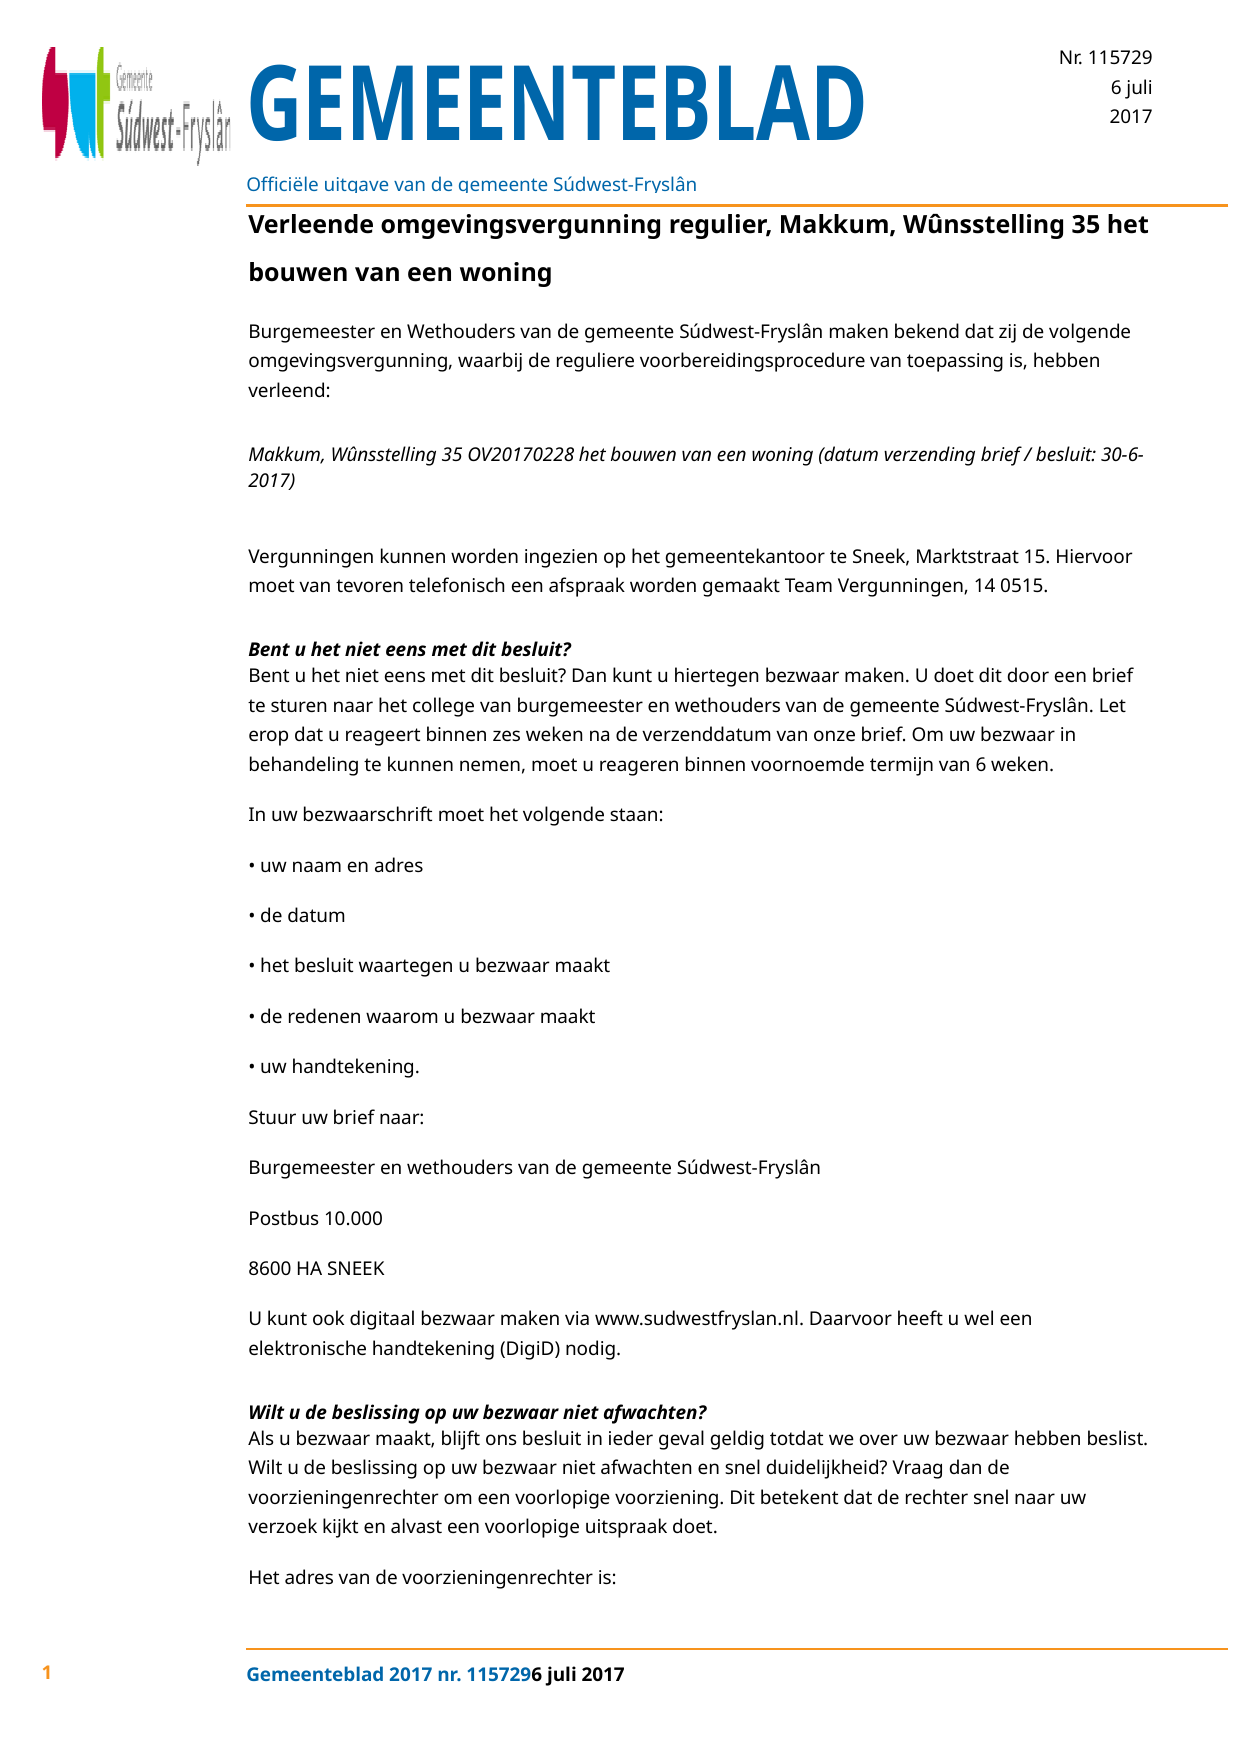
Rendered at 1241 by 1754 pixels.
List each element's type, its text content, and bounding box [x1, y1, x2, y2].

text 8600 HA SNEEK [248, 1255, 1152, 1281]
text Het adres van de voorzieningenrechter is: [248, 1564, 1152, 1590]
text Vergunningen kunnen worden ingezien op het gemeentekantoor te Sneek, Marktstraat 15. Hiervoor moet van tevoren telefonisch een afspraak worden gemaakt Team Vergunningen, 14 0515. [248, 543, 1152, 598]
text Bent u het niet eens met dit besluit? [248, 636, 1152, 662]
text Wilt u de beslissing op uw bezwaar niet afwachten? [248, 1399, 1152, 1425]
text In uw bezwaarschrift moet het volgende staan: [248, 801, 1152, 827]
text Verleende omgevingsvergunning regulier, Makkum, Wûnsstelling 35 het bouwen van een woning [248, 207, 1152, 288]
text Postbus 10.000 [248, 1205, 1152, 1230]
text • uw handtekening. [248, 1053, 1152, 1079]
text Bent u het niet eens met dit besluit? Dan kunt u hiertegen bezwaar maken. U doet dit door een brief te sturen naar het college van burgemeester en wethouders van de gemeente Súdwest-Fryslân. Let erop dat u reageert binnen zes weken na de verzenddatum van onze brief. Om uw bezwaar in behandeling te kunnen nemen, moet u reageren binnen voornoemde termijn van 6 weken. [248, 662, 1152, 777]
text Stuur uw brief naar: [248, 1104, 1152, 1129]
text Burgemeester en wethouders van de gemeente Súdwest-Fryslân [248, 1154, 1152, 1180]
text • het besluit waartegen u bezwaar maakt [248, 953, 1152, 978]
text Als u bezwaar maakt, blijft ons besluit in ieder geval geldig totdat we over uw bezwaar hebben beslist. Wilt u de beslissing op uw bezwaar niet afwachten en snel duidelijkheid? Vraag dan de voorzieningenrechter om een voorlopige voorziening. Dit betekent dat de rechter snel naar uw verzoek kijkt en alvast een voorlopige uitspraak doet. [248, 1425, 1152, 1539]
picture [41, 47, 231, 172]
text • uw naam en adres [248, 852, 1152, 877]
text Burgemeester en Wethouders van de gemeente Súdwest-Fryslân maken bekend dat zij de volgende omgevingsvergunning, waarbij de reguliere voorbereidingsprocedure van toepassing is, hebben verleend: [248, 318, 1152, 403]
text U kunt ook digitaal bezwaar maken via www.sudwestfryslan.nl. Daarvoor heeft u wel een elektronische handtekening (DigiD) nodig. [248, 1306, 1152, 1361]
text Makkum, Wûnsstelling 35 OV20170228 het bouwen van een woning (datum verzending brief / besluit: 30-6-2017) [248, 441, 1152, 492]
text • de redenen waarom u bezwaar maakt [248, 1003, 1152, 1029]
text • de datum [248, 902, 1152, 928]
